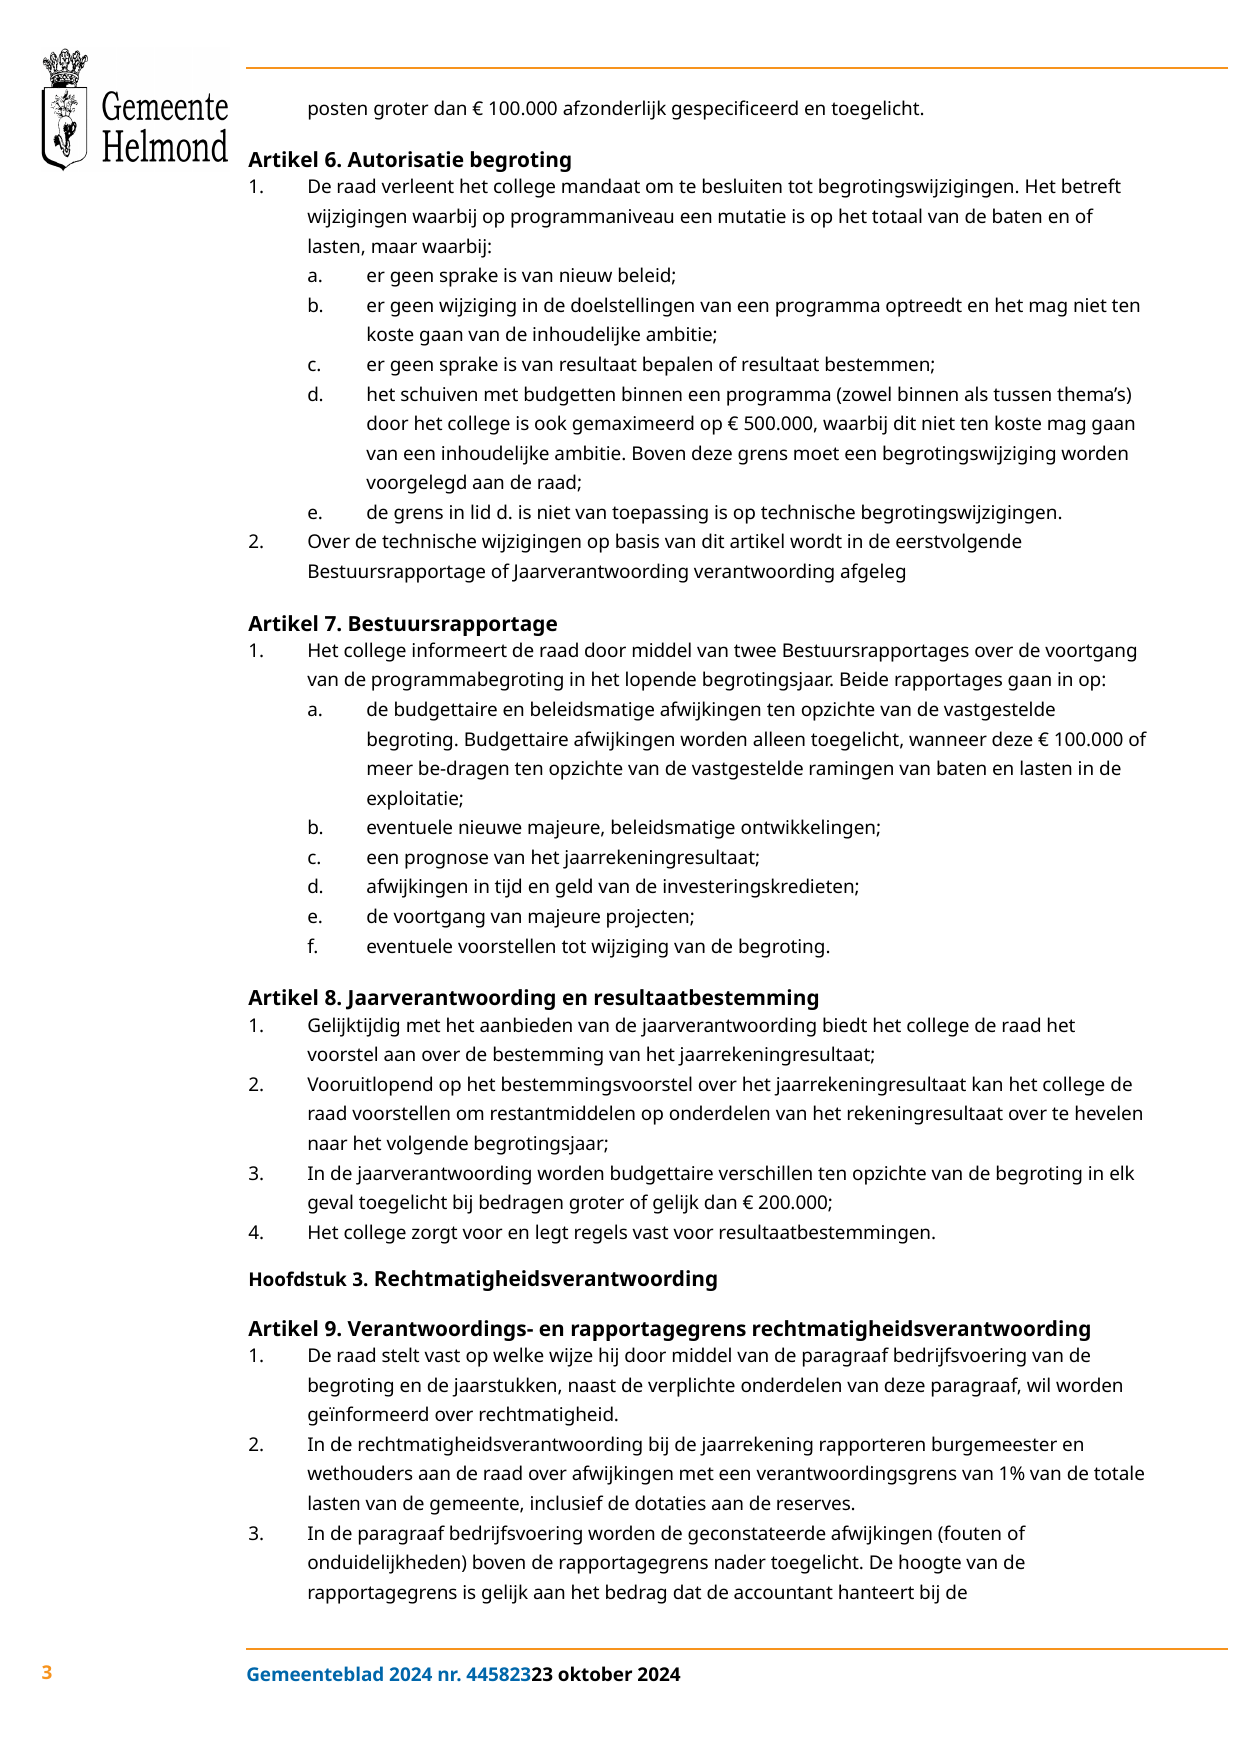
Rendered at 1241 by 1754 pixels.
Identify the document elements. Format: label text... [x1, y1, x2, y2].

text Artikel 6. Autorisatie begroting [248, 145, 1152, 174]
picture [41, 47, 231, 172]
list eventuele voorstellen tot wijziging van de begroting. [307, 933, 1152, 959]
list er geen sprake is van resultaat bepalen of resultaat bestemmen; [307, 351, 1152, 377]
list De raad verleent het college mandaat om te besluiten tot begrotingswijzigingen. Het betreft wijzigingen waarbij op programmaniveau een mutatie is op het totaal van de baten en of lasten, maar waarbij: [248, 174, 1152, 258]
list Het college informeert de raad door middel van twee Bestuursrapportages over de voortgang van de programmabegroting in het lopende begrotingsjaar. Beide rapportages gaan in op: [248, 637, 1152, 692]
list het schuiven met budgetten binnen een programma (zowel binnen als tussen thema’s) door het college is ook gemaximeerd op € 500.000, waarbij dit niet ten koste mag gaan van een inhoudelijke ambitie. Boven deze grens moet een begrotingswijziging worden voorgelegd aan de raad; [307, 381, 1152, 495]
list Over de technische wijzigingen op basis van dit artikel wordt in de eerstvolgende Bestuursrapportage of Jaarverantwoording verantwoording afgeleg [248, 529, 1152, 584]
list afwijkingen in tijd en geld van de investeringskredieten; [307, 874, 1152, 899]
list Gelijktijdig met het aanbieden van de jaarverantwoording biedt het college de raad het voorstel aan over de bestemming van het jaarrekeningresultaat; [248, 1012, 1152, 1067]
text Hoofdstuk 3. Rechtmatigheidsverantwoording [248, 1264, 1152, 1293]
list de voortgang van majeure projecten; [307, 903, 1152, 929]
text Artikel 9. Verantwoordings- en rapportagegrens rechtmatigheidsverantwoording [248, 1314, 1152, 1342]
text Artikel 7. Bestuursrapportage [248, 609, 1152, 637]
list In de jaarverantwoording worden budgettaire verschillen ten opzichte van de begroting in elk geval toegelicht bij bedragen groter of gelijk dan € 200.000; [248, 1160, 1152, 1215]
list posten groter dan € 100.000 afzonderlijk gespecificeerd en toegelicht. [248, 95, 1152, 121]
text Artikel 8. Jaarverantwoording en resultaatbestemming [248, 983, 1152, 1012]
list Het college zorgt voor en legt regels vast voor resultaatbestemmingen. [248, 1219, 1152, 1244]
list eventuele nieuwe majeure, beleidsmatige ontwikkelingen; [307, 814, 1152, 840]
list er geen wijziging in de doelstellingen van een programma optreedt en het mag niet ten koste gaan van de inhoudelijke ambitie; [307, 292, 1152, 347]
list een prognose van het jaarrekeningresultaat; [307, 844, 1152, 870]
list Vooruitlopend op het bestemmingsvoorstel over het jaarrekeningresultaat kan het college de raad voorstellen om restantmiddelen op onderdelen van het rekeningresultaat over te hevelen naar het volgende begrotingsjaar; [248, 1071, 1152, 1156]
list De raad stelt vast op welke wijze hij door middel van de paragraaf bedrijfsvoering van de begroting en de jaarstukken, naast de verplichte onderdelen van deze paragraaf, wil worden geïnformeerd over rechtmatigheid. [248, 1342, 1152, 1427]
list In de paragraaf bedrijfsvoering worden de geconstateerde afwijkingen (fouten of onduidelijkheden) boven de rapportagegrens nader toegelicht. De hoogte van de rapportagegrens is gelijk aan het bedrag dat de accountant hanteert bij de [248, 1520, 1152, 1604]
list er geen sprake is van nieuw beleid; [307, 262, 1152, 288]
list de budgettaire en beleidsmatige afwijkingen ten opzichte van de vastgestelde begroting. Budgettaire afwijkingen worden alleen toegelicht, wanneer deze € 100.000 of meer be-dragen ten opzichte van de vastgestelde ramingen van baten en lasten in de exploitatie; [307, 696, 1152, 811]
list In de rechtmatigheidsverantwoording bij de jaarrekening rapporteren burgemeester en wethouders aan de raad over afwijkingen met een verantwoordingsgrens van 1% van de totale lasten van de gemeente, inclusief de dotaties aan de reserves. [248, 1431, 1152, 1516]
list de grens in lid d. is niet van toepassing is op technische begrotingswijzigingen. [307, 499, 1152, 525]
